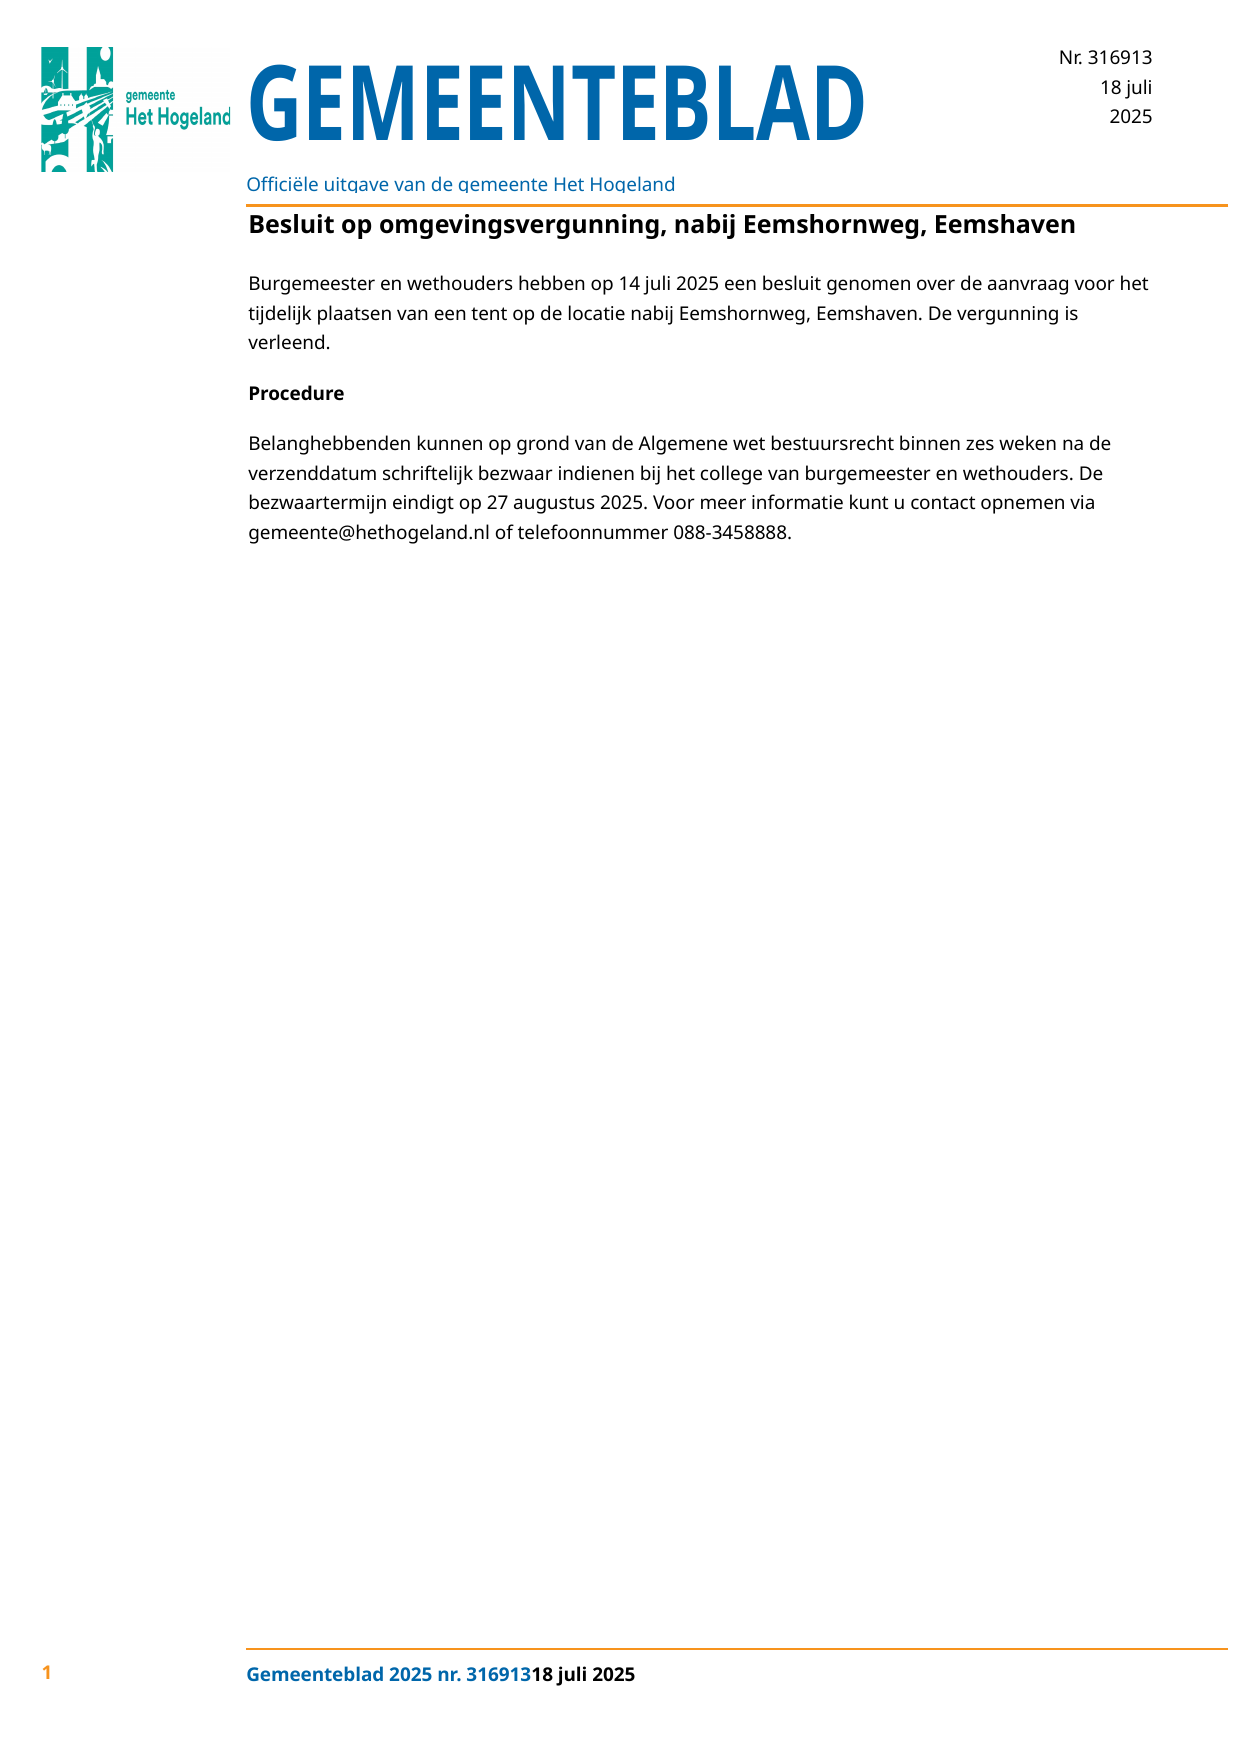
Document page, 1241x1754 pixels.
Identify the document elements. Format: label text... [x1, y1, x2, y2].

text Besluit op omgevingsvergunning, nabij Eemshornweg, Eemshaven [248, 207, 1152, 241]
text Belanghebbenden kunnen op grond van de Algemene wet bestuursrecht binnen zes weken na de verzenddatum schriftelijk bezwaar indienen bij het college van burgemeester en wethouders. De bezwaartermijn eindigt op 27 augustus 2025. Voor meer informatie kunt u contact opnemen via gemeente@hethogeland.nl of telefoonnummer 088-3458888. [248, 430, 1152, 545]
picture [41, 47, 231, 172]
text Burgemeester en wethouders hebben op 14 juli 2025 een besluit genomen over de aanvraag voor het tijdelijk plaatsen van een tent op de locatie nabij Eemshornweg, Eemshaven. De vergunning is verleend. [248, 270, 1152, 355]
text Procedure [248, 380, 1152, 406]
